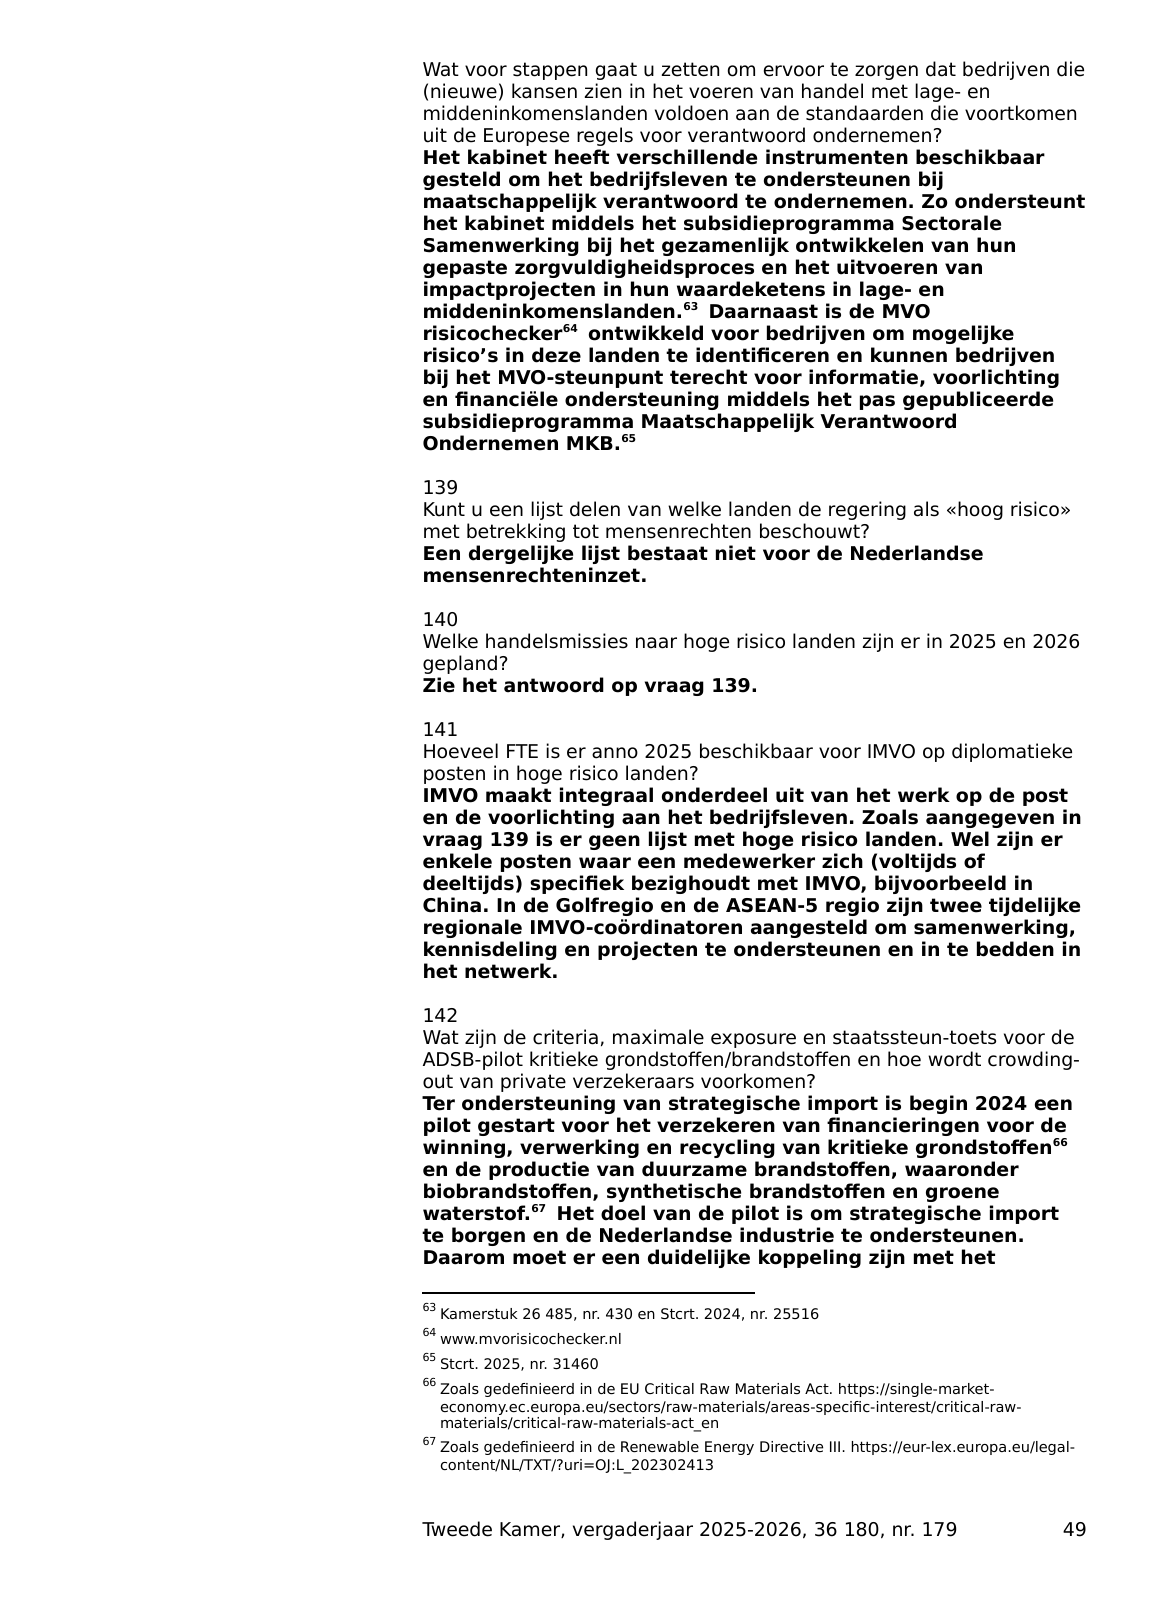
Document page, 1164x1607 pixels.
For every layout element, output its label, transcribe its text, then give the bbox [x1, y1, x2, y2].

text Kunt u een lijst delen van welke landen de regering als «hoog risico» met betrekking tot mensenrechten beschouwt? [422, 499, 1087, 543]
text Zoals gedefinieerd in de EU Critical Raw Materials Act. https://single-market-economy.ec.europa.eu/sectors/raw-materials/areas-specific-interest/critical-raw-materials/critical-raw-materials-act_en [422, 1377, 1087, 1432]
text 140 [422, 609, 1087, 631]
text Zie het antwoord op vraag 139. [422, 675, 1087, 697]
text Een dergelijke lijst bestaat niet voor de Nederlandse mensenrechteninzet. [422, 543, 1087, 587]
text 142 [422, 1005, 1087, 1027]
text Hoeveel FTE is er anno 2025 beschikbaar voor IMVO op diplomatieke posten in hoge risico landen? [422, 741, 1087, 785]
text 141 [422, 719, 1087, 741]
text Wat voor stappen gaat u zetten om ervoor te zorgen dat bedrijven die (nieuwe) kansen zien in het voeren van handel met lage- en middeninkomenslanden voldoen aan de standaarden die voortkomen uit de Europese regels voor verantwoord ondernemen? [422, 59, 1087, 147]
text Welke handelsmissies naar hoge risico landen zijn er in 2025 en 2026 gepland? [422, 631, 1087, 675]
text www.mvorisicochecker.nl [422, 1327, 1087, 1349]
text 139 [422, 477, 1087, 499]
text Zoals gedefinieerd in de Renewable Energy Directive III. https://eur-lex.europa.eu/legal-content/NL/TXT/?uri=OJ:L_202302413 [422, 1435, 1087, 1474]
text Kamerstuk 26 485, nr. 430 en Stcrt. 2024, nr. 25516 [422, 1302, 1087, 1324]
text Het kabinet heeft verschillende instrumenten beschikbaar gesteld om het bedrijfsleven te ondersteunen bij maatschappelijk verantwoord te ondernemen. Zo ondersteunt het kabinet middels het subsidieprogramma Sectorale Samenwerking bij het gezamenlijk ontwikkelen van hun gepaste zorgvuldigheidsproces en het uitvoeren van impactprojecten in hun waardeketens in lage- en middeninkomenslanden. Daarnaast is de MVO risicochecker ontwikkeld voor bedrijven om mogelijke risico’s in deze landen te identificeren en kunnen bedrijven bij het MVO-steunpunt terecht voor informatie, voorlichting en financiële ondersteuning middels het pas gepubliceerde subsidieprogramma Maatschappelijk Verantwoord Ondernemen MKB. [422, 147, 1087, 455]
text IMVO maakt integraal onderdeel uit van het werk op de post en de voorlichting aan het bedrijfsleven. Zoals aangegeven in vraag 139 is er geen lijst met hoge risico landen. Wel zijn er enkele posten waar een medewerker zich (voltijds of deeltijds) specifiek bezighoudt met IMVO, bijvoorbeeld in China. In de Golfregio en de ASEAN-5 regio zijn twee tijdelijke regionale IMVO-coördinatoren aangesteld om samenwerking, kennisdeling en projecten te ondersteunen en in te bedden in het netwerk. [422, 785, 1087, 983]
text Ter ondersteuning van strategische import is begin 2024 een pilot gestart voor het verzekeren van financieringen voor de winning, verwerking en recycling van kritieke grondstoffen en de productie van duurzame brandstoffen, waaronder biobrandstoffen, synthetische brandstoffen en groene waterstof. Het doel van de pilot is om strategische import te borgen en de Nederlandse industrie te ondersteunen. Daarom moet er een duidelijke koppeling zijn met het [422, 1093, 1087, 1269]
text Stcrt. 2025, nr. 31460 [422, 1352, 1087, 1374]
text Wat zijn de criteria, maximale exposure en staatssteun-toets voor de ADSB-pilot kritieke grondstoffen/brandstoffen en hoe wordt crowding-out van private verzekeraars voorkomen? [422, 1027, 1087, 1093]
